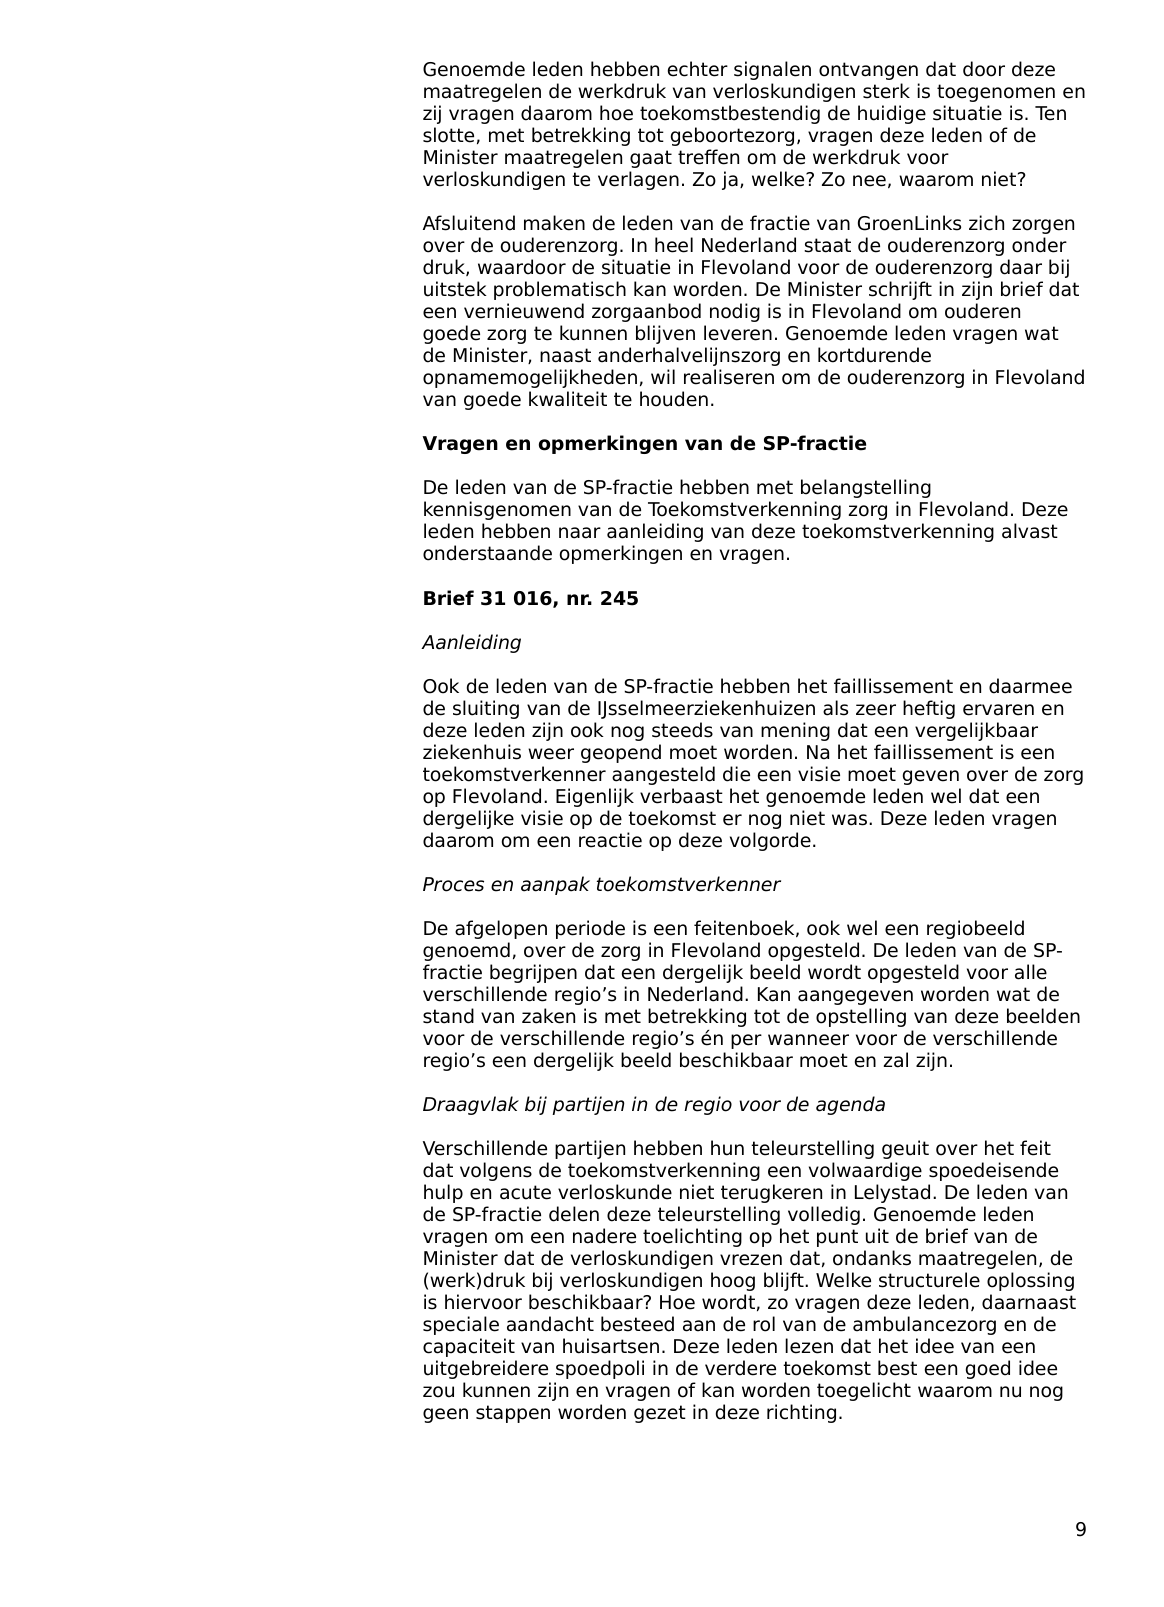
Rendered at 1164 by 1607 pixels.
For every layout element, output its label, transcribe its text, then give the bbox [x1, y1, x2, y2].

text Verschillende partijen hebben hun teleurstelling geuit over het feit dat volgens de toekomstverkenning een volwaardige spoedeisende hulp en acute verloskunde niet terugkeren in Lelystad. De leden van de SP-fractie delen deze teleurstelling volledig. Genoemde leden vragen om een nadere toelichting op het punt uit de brief van de Minister dat de verloskundigen vrezen dat, ondanks maatregelen, de (werk)druk bij verloskundigen hoog blijft. Welke structurele oplossing is hiervoor beschikbaar? Hoe wordt, zo vragen deze leden, daarnaast speciale aandacht besteed aan de rol van de ambulancezorg en de capaciteit van huisartsen. Deze leden lezen dat het idee van een uitgebreidere spoedpoli in de verdere toekomst best een goed idee zou kunnen zijn en vragen of kan worden toegelicht waarom nu nog geen stappen worden gezet in deze richting. [422, 1138, 1087, 1424]
subtitle Vragen en opmerkingen van de SP-fractie [422, 433, 1087, 455]
subtitle Proces en aanpak toekomstverkenner [422, 874, 1087, 896]
subtitle Brief 31 016, nr. 245 [422, 587, 1087, 609]
text Afsluitend maken de leden van de fractie van GroenLinks zich zorgen over de ouderenzorg. In heel Nederland staat de ouderenzorg onder druk, waardoor de situatie in Flevoland voor de ouderenzorg daar bij uitstek problematisch kan worden. De Minister schrijft in zijn brief dat een vernieuwend zorgaanbod nodig is in Flevoland om ouderen goede zorg te kunnen blijven leveren. Genoemde leden vragen wat de Minister, naast anderhalvelijnszorg en kortdurende opnamemogelijkheden, wil realiseren om de ouderenzorg in Flevoland van goede kwaliteit te houden. [422, 213, 1087, 411]
text De afgelopen periode is een feitenboek, ook wel een regiobeeld genoemd, over de zorg in Flevoland opgesteld. De leden van de SP-fractie begrijpen dat een dergelijk beeld wordt opgesteld voor alle verschillende regio’s in Nederland. Kan aangegeven worden wat de stand van zaken is met betrekking tot de opstelling van deze beelden voor de verschillende regio’s én per wanneer voor de verschillende regio’s een dergelijk beeld beschikbaar moet en zal zijn. [422, 918, 1087, 1072]
subtitle Draagvlak bij partijen in de regio voor de agenda [422, 1094, 1087, 1116]
subtitle Aanleiding [422, 632, 1087, 653]
text De leden van de SP-fractie hebben met belangstelling kennisgenomen van de Toekomstverkenning zorg in Flevoland. Deze leden hebben naar aanleiding van deze toekomstverkenning alvast onderstaande opmerkingen en vragen. [422, 477, 1087, 565]
text Ook de leden van de SP-fractie hebben het faillissement en daarmee de sluiting van de IJsselmeerziekenhuizen als zeer heftig ervaren en deze leden zijn ook nog steeds van mening dat een vergelijkbaar ziekenhuis weer geopend moet worden. Na het faillissement is een toekomstverkenner aangesteld die een visie moet geven over de zorg op Flevoland. Eigenlijk verbaast het genoemde leden wel dat een dergelijke visie op de toekomst er nog niet was. Deze leden vragen daarom om een reactie op deze volgorde. [422, 676, 1087, 852]
text Genoemde leden hebben echter signalen ontvangen dat door deze maatregelen de werkdruk van verloskundigen sterk is toegenomen en zij vragen daarom hoe toekomstbestendig de huidige situatie is. Ten slotte, met betrekking tot geboortezorg, vragen deze leden of de Minister maatregelen gaat treffen om de werkdruk voor verloskundigen te verlagen. Zo ja, welke? Zo nee, waarom niet? [422, 59, 1087, 191]
